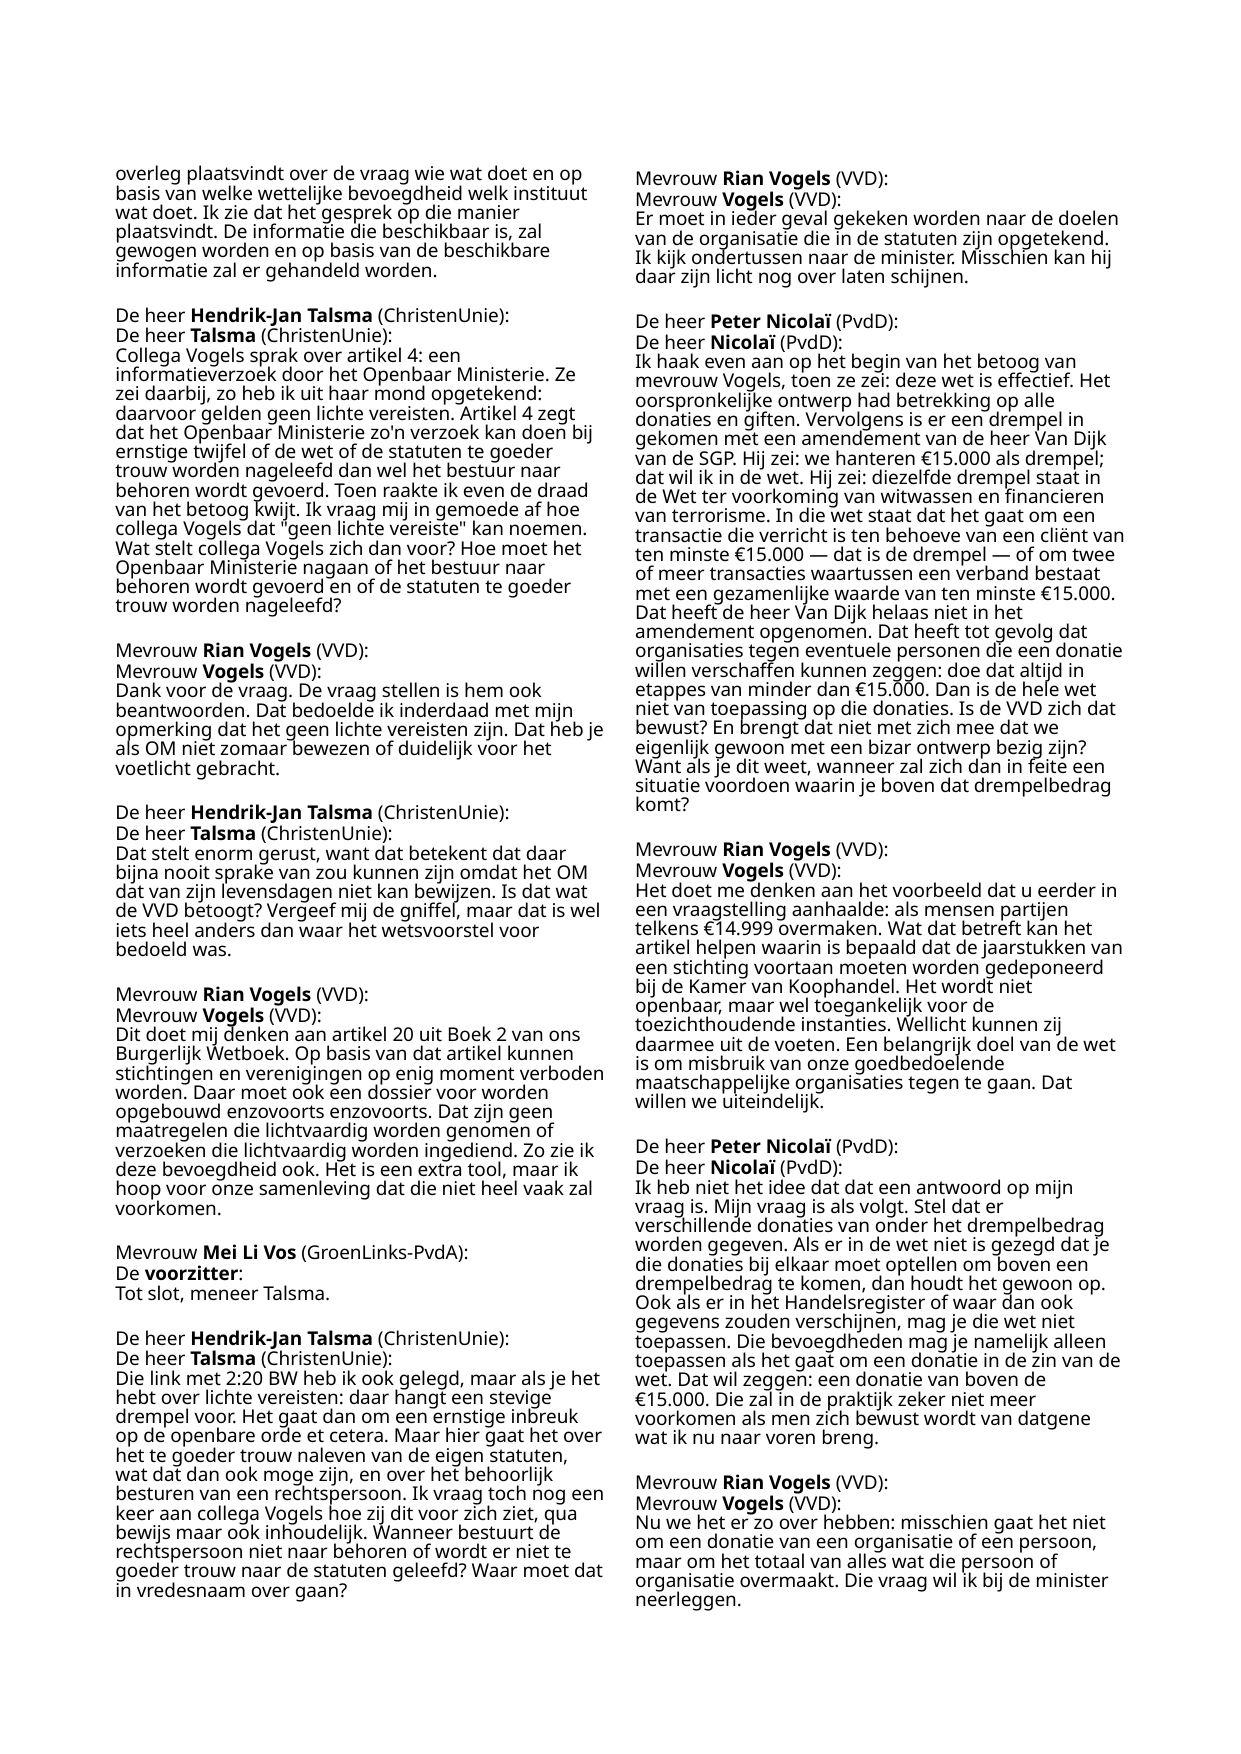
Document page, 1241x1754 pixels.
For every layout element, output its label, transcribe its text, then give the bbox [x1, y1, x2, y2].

text De heer Peter Nicolaï (PvdD): [635, 308, 1125, 334]
text De heer Nicolaï (PvdD): [635, 334, 1125, 353]
text Ik haak even aan op het begin van het betoog van mevrouw Vogels, toen ze zei: deze wet is effectief. Het oorspronkelijke ontwerp had betrekking op alle donaties en giften. Vervolgens is er een drempel in gekomen met een amendement van de heer Van Dijk van de SGP. Hij zei: we hanteren €15.000 als drempel; dat wil ik in de wet. Hij zei: diezelfde drempel staat in de Wet ter voorkoming van witwassen en financieren van terrorisme. In die wet staat dat het gaat om een transactie die verricht is ten behoeve van een cliënt van ten minste €15.000 — dat is de drempel — of om twee of meer transacties waartussen een verband bestaat met een gezamenlijke waarde van ten minste €15.000. Dat heeft de heer Van Dijk helaas niet in het amendement opgenomen. Dat heeft tot gevolg dat organisaties tegen eventuele personen die een donatie willen verschaffen kunnen zeggen: doe dat altijd in etappes van minder dan €15.000. Dan is de hele wet niet van toepassing op die donaties. Is de VVD zich dat bewust? En brengt dat niet met zich mee dat we eigenlijk gewoon met een bizar ontwerp bezig zijn? Want als je dit weet, wanneer zal zich dan in feite een situatie voordoen waarin je boven dat drempelbedrag komt? [635, 353, 1125, 816]
text De heer Talsma (ChristenUnie): [115, 1350, 605, 1370]
text Ik heb niet het idee dat dat een antwoord op mijn vraag is. Mijn vraag is als volgt. Stel dat er verschillende donaties van onder het drempelbedrag worden gegeven. Als er in de wet niet is gezegd dat je die donaties bij elkaar moet optellen om boven een drempelbedrag te komen, dan houdt het gewoon op. Ook als er in het Handelsregister of waar dan ook gegevens zouden verschijnen, mag je die wet niet toepassen. Die bevoegdheden mag je namelijk alleen toepassen als het gaat om een donatie in de zin van de wet. Dat wil zeggen: een donatie van boven de €15.000. Die zal in de praktijk zeker niet meer voorkomen als men zich bewust wordt van datgene wat ik nu naar voren breng. [635, 1179, 1125, 1448]
text De heer Hendrik-Jan Talsma (ChristenUnie): [115, 302, 605, 327]
text De heer Hendrik-Jan Talsma (ChristenUnie): [115, 799, 605, 825]
text Dit doet mij denken aan artikel 20 uit Boek 2 van ons Burgerlijk Wetboek. Op basis van dat artikel kunnen stichtingen en verenigingen op enig moment verboden worden. Daar moet ook een dossier voor worden opgebouwd enzovoorts enzovoorts. Dat zijn geen maatregelen die lichtvaardig worden genomen of verzoeken die lichtvaardig worden ingediend. Zo zie ik deze bevoegdheid ook. Het is een extra tool, maar ik hoop voor onze samenleving dat die niet heel vaak zal voorkomen. [115, 1026, 605, 1219]
text Er moet in ieder geval gekeken worden naar de doelen van de organisatie die in de statuten zijn opgetekend. Ik kijk ondertussen naar de minister. Misschien kan hij daar zijn licht nog over laten schijnen. [635, 210, 1125, 287]
text Het doet me denken aan het voorbeeld dat u eerder in een vraagstelling aanhaalde: als mensen partijen telkens €14.999 overmaken. Wat dat betreft kan het artikel helpen waarin is bepaald dat de jaarstukken van een stichting voortaan moeten worden gedeponeerd bij de Kamer van Koophandel. Het wordt niet openbaar, maar wel toegankelijk voor de toezichthoudende instanties. Wellicht kunnen zij daarmee uit de voeten. Een belangrijk doel van de wet is om misbruik van onze goedbedoelende maatschappelijke organisaties tegen te gaan. Dat willen we uiteindelijk. [635, 882, 1125, 1113]
text Mevrouw Rian Vogels (VVD): [635, 1469, 1125, 1495]
text overleg plaatsvindt over de vraag wie wat doet en op basis van welke wettelijke bevoegdheid welk instituut wat doet. Ik zie dat het gesprek op die manier plaatsvindt. De informatie die beschikbaar is, zal gewogen worden en op basis van de beschikbare informatie zal er gehandeld worden. [115, 165, 605, 281]
text Mevrouw Vogels (VVD): [635, 862, 1125, 882]
text Dat stelt enorm gerust, want dat betekent dat daar bijna nooit sprake van zou kunnen zijn omdat het OM dat van zijn levensdagen niet kan bewijzen. Is dat wat de VVD betoogt? Vergeef mij de gniffel, maar dat is wel iets heel anders dan waar het wetsvoorstel voor bedoeld was. [115, 844, 605, 960]
text Mevrouw Rian Vogels (VVD): [635, 837, 1125, 862]
text Mevrouw Vogels (VVD): [115, 1007, 605, 1026]
text Dank voor de vraag. De vraag stellen is hem ook beantwoorden. Dat bedoelde ik inderdaad met mijn opmerking dat het geen lichte vereisten zijn. Dat heb je als OM niet zomaar bewezen of duidelijk voor het voetlicht gebracht. [115, 682, 605, 779]
text De voorzitter: [115, 1265, 605, 1284]
text Mevrouw Vogels (VVD): [635, 191, 1125, 210]
text De heer Peter Nicolaï (PvdD): [635, 1134, 1125, 1159]
text De heer Nicolaï (PvdD): [635, 1159, 1125, 1179]
text Tot slot, meneer Talsma. [115, 1284, 605, 1304]
text Mevrouw Vogels (VVD): [635, 1495, 1125, 1514]
text De heer Talsma (ChristenUnie): [115, 825, 605, 844]
text De heer Hendrik-Jan Talsma (ChristenUnie): [115, 1325, 605, 1350]
text De heer Talsma (ChristenUnie): [115, 327, 605, 347]
text Mevrouw Rian Vogels (VVD): [115, 981, 605, 1007]
text Collega Vogels sprak over artikel 4: een informatieverzoek door het Openbaar Ministerie. Ze zei daarbij, zo heb ik uit haar mond opgetekend: daarvoor gelden geen lichte vereisten. Artikel 4 zegt dat het Openbaar Ministerie zo'n verzoek kan doen bij ernstige twijfel of de wet of de statuten te goeder trouw worden nageleefd dan wel het bestuur naar behoren wordt gevoerd. Toen raakte ik even de draad van het betoog kwijt. Ik vraag mij in gemoede af hoe collega Vogels dat "geen lichte vereiste" kan noemen. Wat stelt collega Vogels zich dan voor? Hoe moet het Openbaar Ministerie nagaan of het bestuur naar behoren wordt gevoerd en of de statuten te goeder trouw worden nageleefd? [115, 347, 605, 617]
text Mevrouw Mei Li Vos (GroenLinks-PvdA): [115, 1239, 605, 1265]
text Nu we het er zo over hebben: misschien gaat het niet om een donatie van een organisatie of een persoon, maar om het totaal van alles wat die persoon of organisatie overmaakt. Die vraag wil ik bij de minister neerleggen. [635, 1514, 1125, 1611]
text Die link met 2:20 BW heb ik ook gelegd, maar als je het hebt over lichte vereisten: daar hangt een stevige drempel voor. Het gaat dan om een ernstige inbreuk op de openbare orde et cetera. Maar hier gaat het over het te goeder trouw naleven van de eigen statuten, wat dat dan ook moge zijn, en over het behoorlijk besturen van een rechtspersoon. Ik vraag toch nog een keer aan collega Vogels hoe zij dit voor zich ziet, qua bewijs maar ook inhoudelijk. Wanneer bestuurt de rechtspersoon niet naar behoren of wordt er niet te goeder trouw naar de statuten geleefd? Waar moet dat in vredesnaam over gaan? [115, 1370, 605, 1601]
text Mevrouw Rian Vogels (VVD): [635, 165, 1125, 191]
text Mevrouw Vogels (VVD): [115, 663, 605, 682]
text Mevrouw Rian Vogels (VVD): [115, 637, 605, 663]
